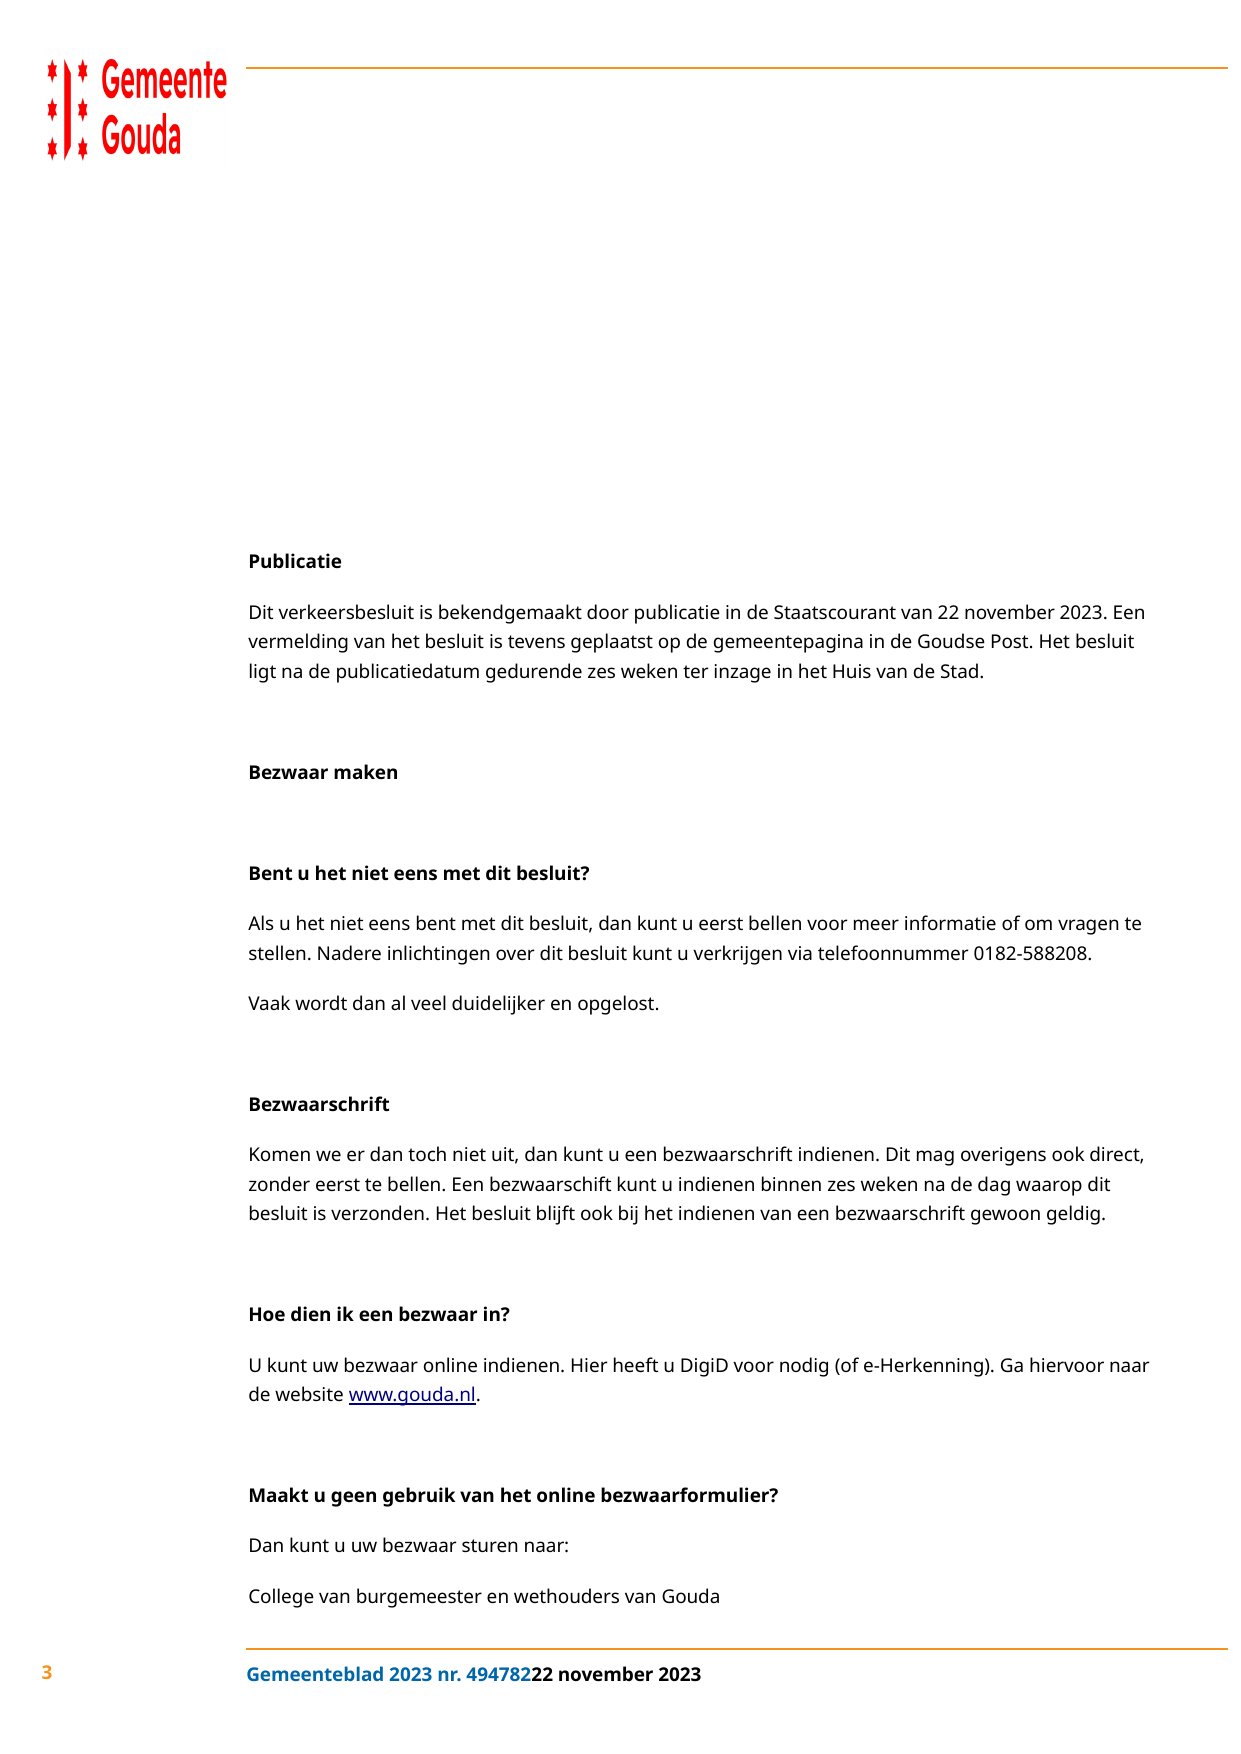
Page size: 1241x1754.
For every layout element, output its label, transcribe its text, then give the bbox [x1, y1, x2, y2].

text U kunt uw bezwaar online indienen. Hier heeft u DigiD voor nodig (of e-Herkenning). Ga hiervoor naar de website www.gouda.nl. [248, 1352, 1152, 1407]
text Als u het niet eens bent met dit besluit, dan kunt u eerst bellen voor meer informatie of om vragen te stellen. Nadere inlichtingen over dit besluit kunt u verkrijgen via telefoonnummer 0182-588208. [248, 910, 1152, 966]
text Bezwaarschrift [248, 1091, 1152, 1117]
text Bezwaar maken [248, 759, 1152, 785]
text Bent u het niet eens met dit besluit? [248, 860, 1152, 886]
text Maakt u geen gebruik van het online bezwaarformulier? [248, 1482, 1152, 1508]
text Publicatie [248, 548, 1152, 574]
text Komen we er dan toch niet uit, dan kunt u een bezwaarschrift indienen. Dit mag overigens ook direct, zonder eerst te bellen. Een bezwaarschift kunt u indienen binnen zes weken na de dag waarop dit besluit is verzonden. Het besluit blijft ook bij het indienen van een bezwaarschrift gewoon geldig. [248, 1141, 1152, 1226]
text Hoe dien ik een bezwaar in? [248, 1301, 1152, 1327]
text Dan kunt u uw bezwaar sturen naar: [248, 1533, 1152, 1558]
picture [41, 47, 231, 172]
text Dit verkeersbesluit is bekendgemaakt door publicatie in de Staatscourant van 22 november 2023. Een vermelding van het besluit is tevens geplaatst op de gemeentepagina in de Goudse Post. Het besluit ligt na de publicatiedatum gedurende zes weken ter inzage in het Huis van de Stad. [248, 599, 1152, 684]
text Vaak wordt dan al veel duidelijker en opgelost. [248, 990, 1152, 1016]
text College van burgemeester en wethouders van Gouda [248, 1583, 1152, 1609]
